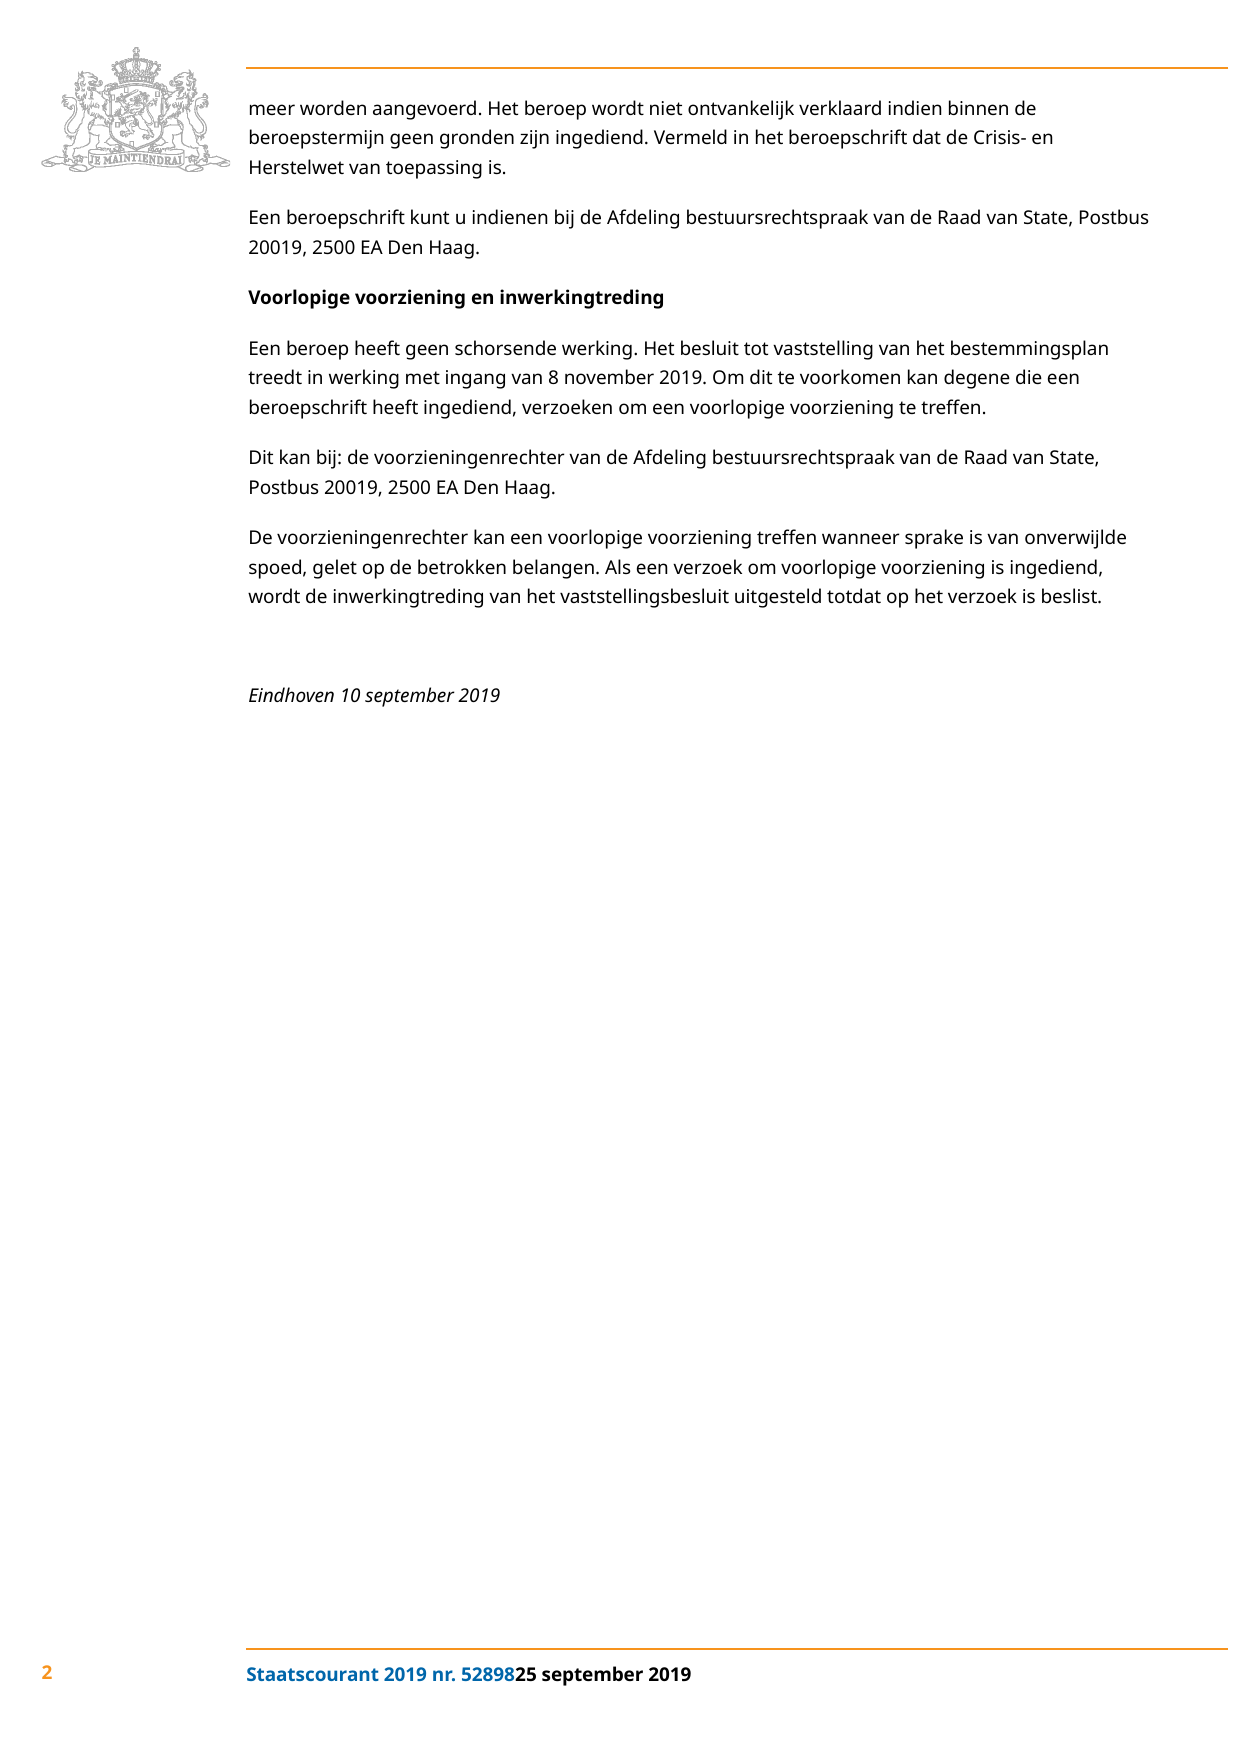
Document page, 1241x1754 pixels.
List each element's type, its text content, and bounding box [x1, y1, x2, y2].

text Een beroepschrift kunt u indienen bij de Afdeling bestuursrechtspraak van de Raad van State, Postbus 20019, 2500 EA Den Haag. [248, 204, 1152, 260]
text Voorlopige voorziening en inwerkingtreding [248, 284, 1152, 310]
text Een beroep heeft geen schorsende werking. Het besluit tot vaststelling van het bestemmingsplan treedt in werking met ingang van 8 november 2019. Om dit te voorkomen kan degene die een beroepschrift heeft ingediend, verzoeken om een voorlopige voorziening te treffen. [248, 335, 1152, 420]
text De voorzieningenrechter kan een voorlopige voorziening treffen wanneer sprake is van onverwijlde spoed, gelet op de betrokken belangen. Als een verzoek om voorlopige voorziening is ingediend, wordt de inwerkingtreding van het vaststellingsbesluit uitgesteld totdat op het verzoek is beslist. [248, 524, 1152, 609]
picture [41, 47, 231, 172]
text Dit kan bij: de voorzieningenrechter van de Afdeling bestuursrechtspraak van de Raad van State, Postbus 20019, 2500 EA Den Haag. [248, 444, 1152, 500]
text Eindhoven 10 september 2019 [248, 682, 1152, 707]
text meer worden aangevoerd. Het beroep wordt niet ontvankelijk verklaard indien binnen de beroepstermijn geen gronden zijn ingediend. Vermeld in het beroepschrift dat de Crisis- en Herstelwet van toepassing is. [248, 95, 1152, 180]
